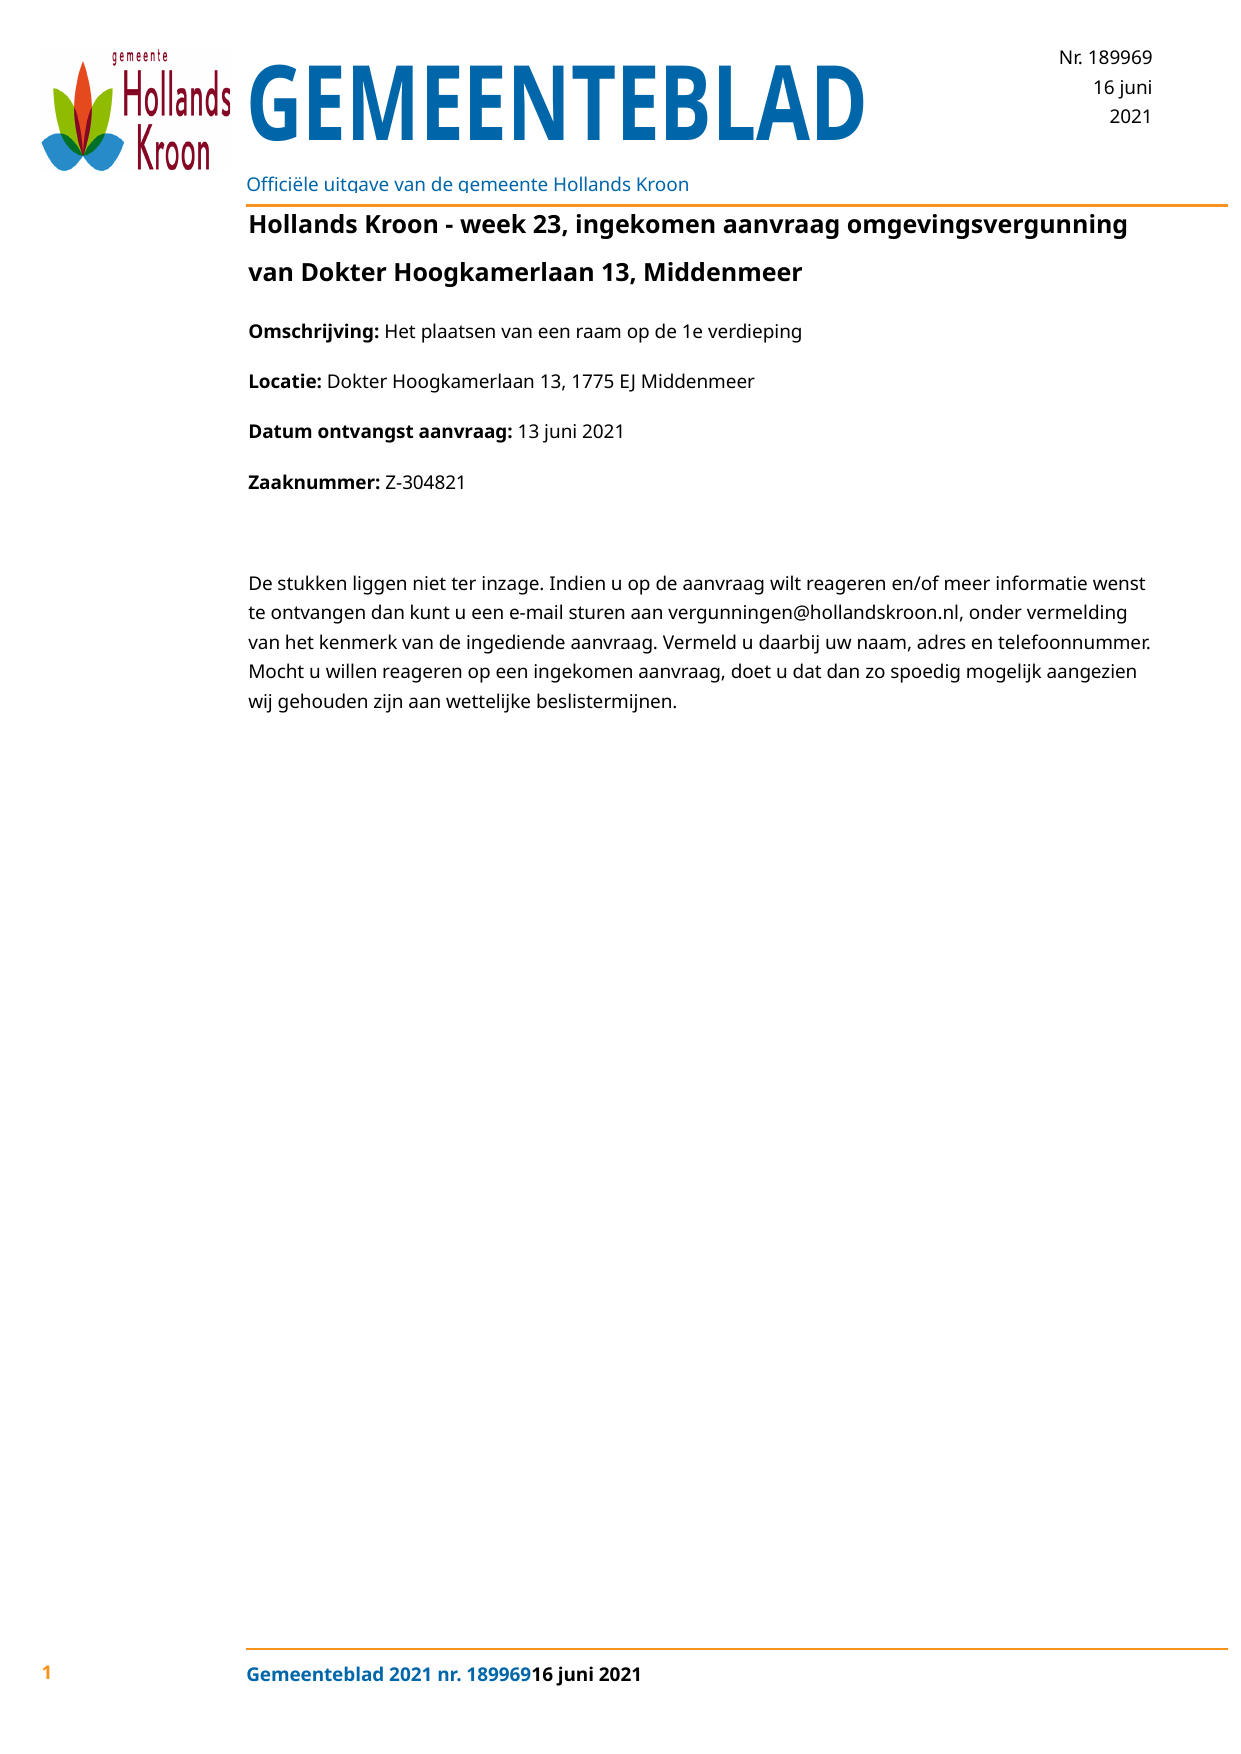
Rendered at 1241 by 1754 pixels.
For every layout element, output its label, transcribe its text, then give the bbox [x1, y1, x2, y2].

text De stukken liggen niet ter inzage. Indien u op de aanvraag wilt reageren en/of meer informatie wenst te ontvangen dan kunt u een e-mail sturen aan vergunningen@hollandskroon.nl, onder vermelding van het kenmerk van de ingediende aanvraag. Vermeld u daarbij uw naam, adres en telefoonnummer. Mocht u willen reageren op een ingekomen aanvraag, doet u dat dan zo spoedig mogelijk aangezien wij gehouden zijn aan wettelijke beslistermijnen. [248, 570, 1152, 714]
text Hollands Kroon - week 23, ingekomen aanvraag omgevingsvergunning van Dokter Hoogkamerlaan 13, Middenmeer [248, 207, 1152, 288]
picture [41, 47, 231, 172]
text Datum ontvangst aanvraag: 13 juni 2021 [248, 419, 1152, 444]
text Omschrijving: Het plaatsen van een raam op de 1e verdieping [248, 318, 1152, 344]
text Locatie: Dokter Hoogkamerlaan 13, 1775 EJ Middenmeer [248, 368, 1152, 394]
text Zaaknummer: Z-304821 [248, 469, 1152, 495]
